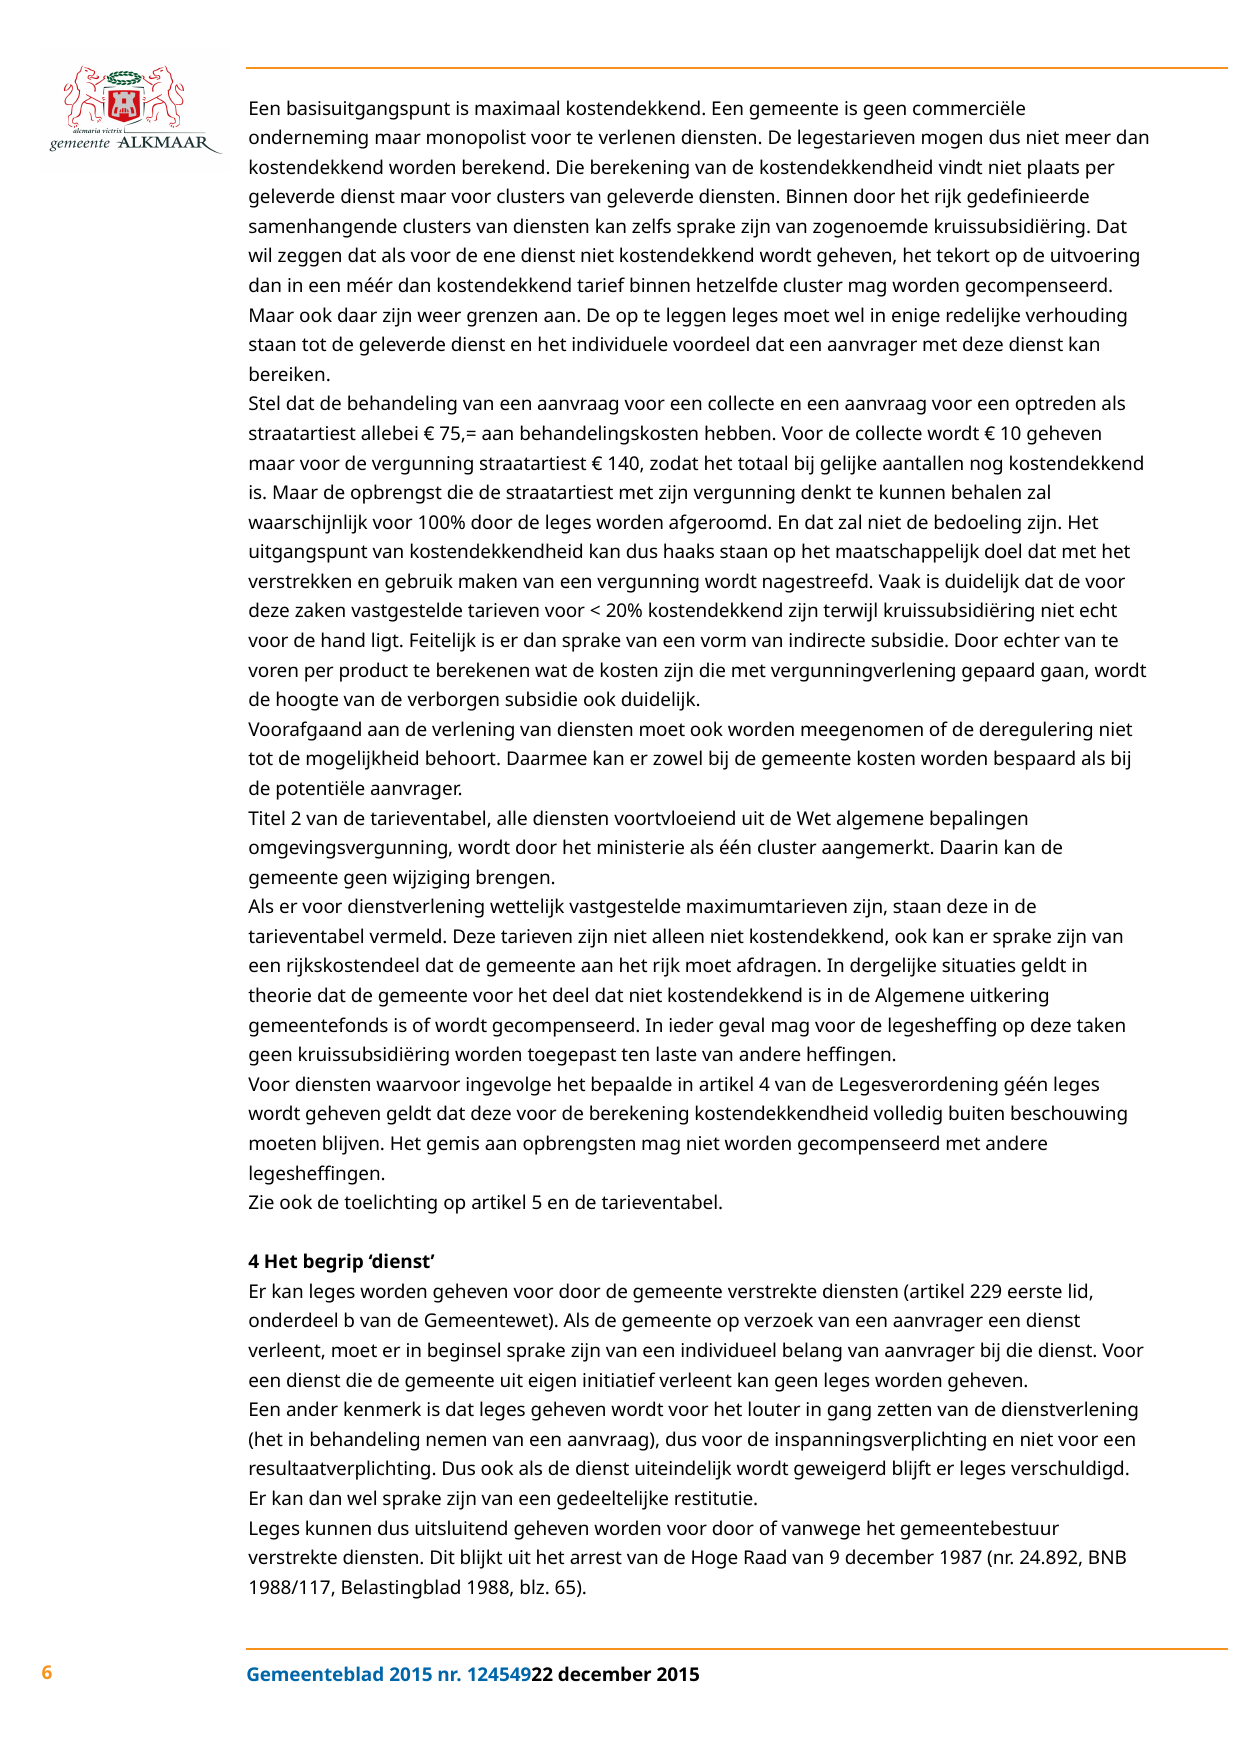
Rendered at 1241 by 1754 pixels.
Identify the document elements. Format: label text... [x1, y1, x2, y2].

text 4 Het begrip ‘dienst’ [248, 1248, 1152, 1274]
text Titel 2 van de tarieventabel, alle diensten voortvloeiend uit de Wet algemene bepalingen omgevingsvergunning, wordt door het ministerie als één cluster aangemerkt. Daarin kan de gemeente geen wijziging brengen. [248, 805, 1152, 890]
text Leges kunnen dus uitsluitend geheven worden voor door of vanwege het gemeentebestuur verstrekte diensten. Dit blijkt uit het arrest van de Hoge Raad van 9 december 1987 (nr. 24.892, BNB 1988/117, Belastingblad 1988, blz. 65). [248, 1515, 1152, 1600]
text Stel dat de behandeling van een aanvraag voor een collecte en een aanvraag voor een optreden als straatartiest allebei € 75,= aan behandelingskosten hebben. Voor de collecte wordt € 10 geheven maar voor de vergunning straatartiest € 140, zodat het totaal bij gelijke aantallen nog kostendekkend is. Maar de opbrengst die de straatartiest met zijn vergunning denkt te kunnen behalen zal waarschijnlijk voor 100% door de leges worden afgeroomd. En dat zal niet de bedoeling zijn. Het uitgangspunt van kostendekkendheid kan dus haaks staan op het maatschappelijk doel dat met het verstrekken en gebruik maken van een vergunning wordt nagestreefd. Vaak is duidelijk dat de voor deze zaken vastgestelde tarieven voor < 20% kostendekkend zijn terwijl kruissubsidiëring niet echt voor de hand ligt. Feitelijk is er dan sprake van een vorm van indirecte subsidie. Door echter van te voren per product te berekenen wat de kosten zijn die met vergunningverlening gepaard gaan, wordt de hoogte van de verborgen subsidie ook duidelijk. [248, 391, 1152, 712]
text Voor diensten waarvoor ingevolge het bepaalde in artikel 4 van de Legesverordening géén leges wordt geheven geldt dat deze voor de berekening kostendekkendheid volledig buiten beschouwing moeten blijven. Het gemis aan opbrengsten mag niet worden gecompenseerd met andere legesheffingen. [248, 1071, 1152, 1186]
text Een basisuitgangspunt is maximaal kostendekkend. Een gemeente is geen commerciële onderneming maar monopolist voor te verlenen diensten. De legestarieven mogen dus niet meer dan kostendekkend worden berekend. Die berekening van de kostendekkendheid vindt niet plaats per geleverde dienst maar voor clusters van geleverde diensten. Binnen door het rijk gedefinieerde samenhangende clusters van diensten kan zelfs sprake zijn van zogenoemde kruissubsidiëring. Dat wil zeggen dat als voor de ene dienst niet kostendekkend wordt geheven, het tekort op de uitvoering dan in een méér dan kostendekkend tarief binnen hetzelfde cluster mag worden gecompenseerd. Maar ook daar zijn weer grenzen aan. De op te leggen leges moet wel in enige redelijke verhouding staan tot de geleverde dienst en het individuele voordeel dat een aanvrager met deze dienst kan bereiken. [248, 95, 1152, 387]
text Zie ook de toelichting op artikel 5 en de tarieventabel. [248, 1189, 1152, 1215]
text Als er voor dienstverlening wettelijk vastgestelde maximumtarieven zijn, staan deze in de tarieventabel vermeld. Deze tarieven zijn niet alleen niet kostendekkend, ook kan er sprake zijn van een rijkskostendeel dat de gemeente aan het rijk moet afdragen. In dergelijke situaties geldt in theorie dat de gemeente voor het deel dat niet kostendekkend is in de Algemene uitkering gemeentefonds is of wordt gecompenseerd. In ieder geval mag voor de legesheffing op deze taken geen kruissubsidiëring worden toegepast ten laste van andere heffingen. [248, 893, 1152, 1067]
text Een ander kenmerk is dat leges geheven wordt voor het louter in gang zetten van de dienstverlening (het in behandeling nemen van een aanvraag), dus voor de inspanningsverplichting en niet voor een resultaatverplichting. Dus ook als de dienst uiteindelijk wordt geweigerd blijft er leges verschuldigd. Er kan dan wel sprake zijn van een gedeeltelijke restitutie. [248, 1396, 1152, 1511]
picture [41, 47, 231, 172]
text Er kan leges worden geheven voor door de gemeente verstrekte diensten (artikel 229 eerste lid, onderdeel b van de Gemeentewet). Als de gemeente op verzoek van een aanvrager een dienst verleent, moet er in beginsel sprake zijn van een individueel belang van aanvrager bij die dienst. Voor een dienst die de gemeente uit eigen initiatief verleent kan geen leges worden geheven. [248, 1278, 1152, 1393]
text Voorafgaand aan de verlening van diensten moet ook worden meegenomen of de deregulering niet tot de mogelijkheid behoort. Daarmee kan er zowel bij de gemeente kosten worden bespaard als bij de potentiële aanvrager. [248, 716, 1152, 801]
